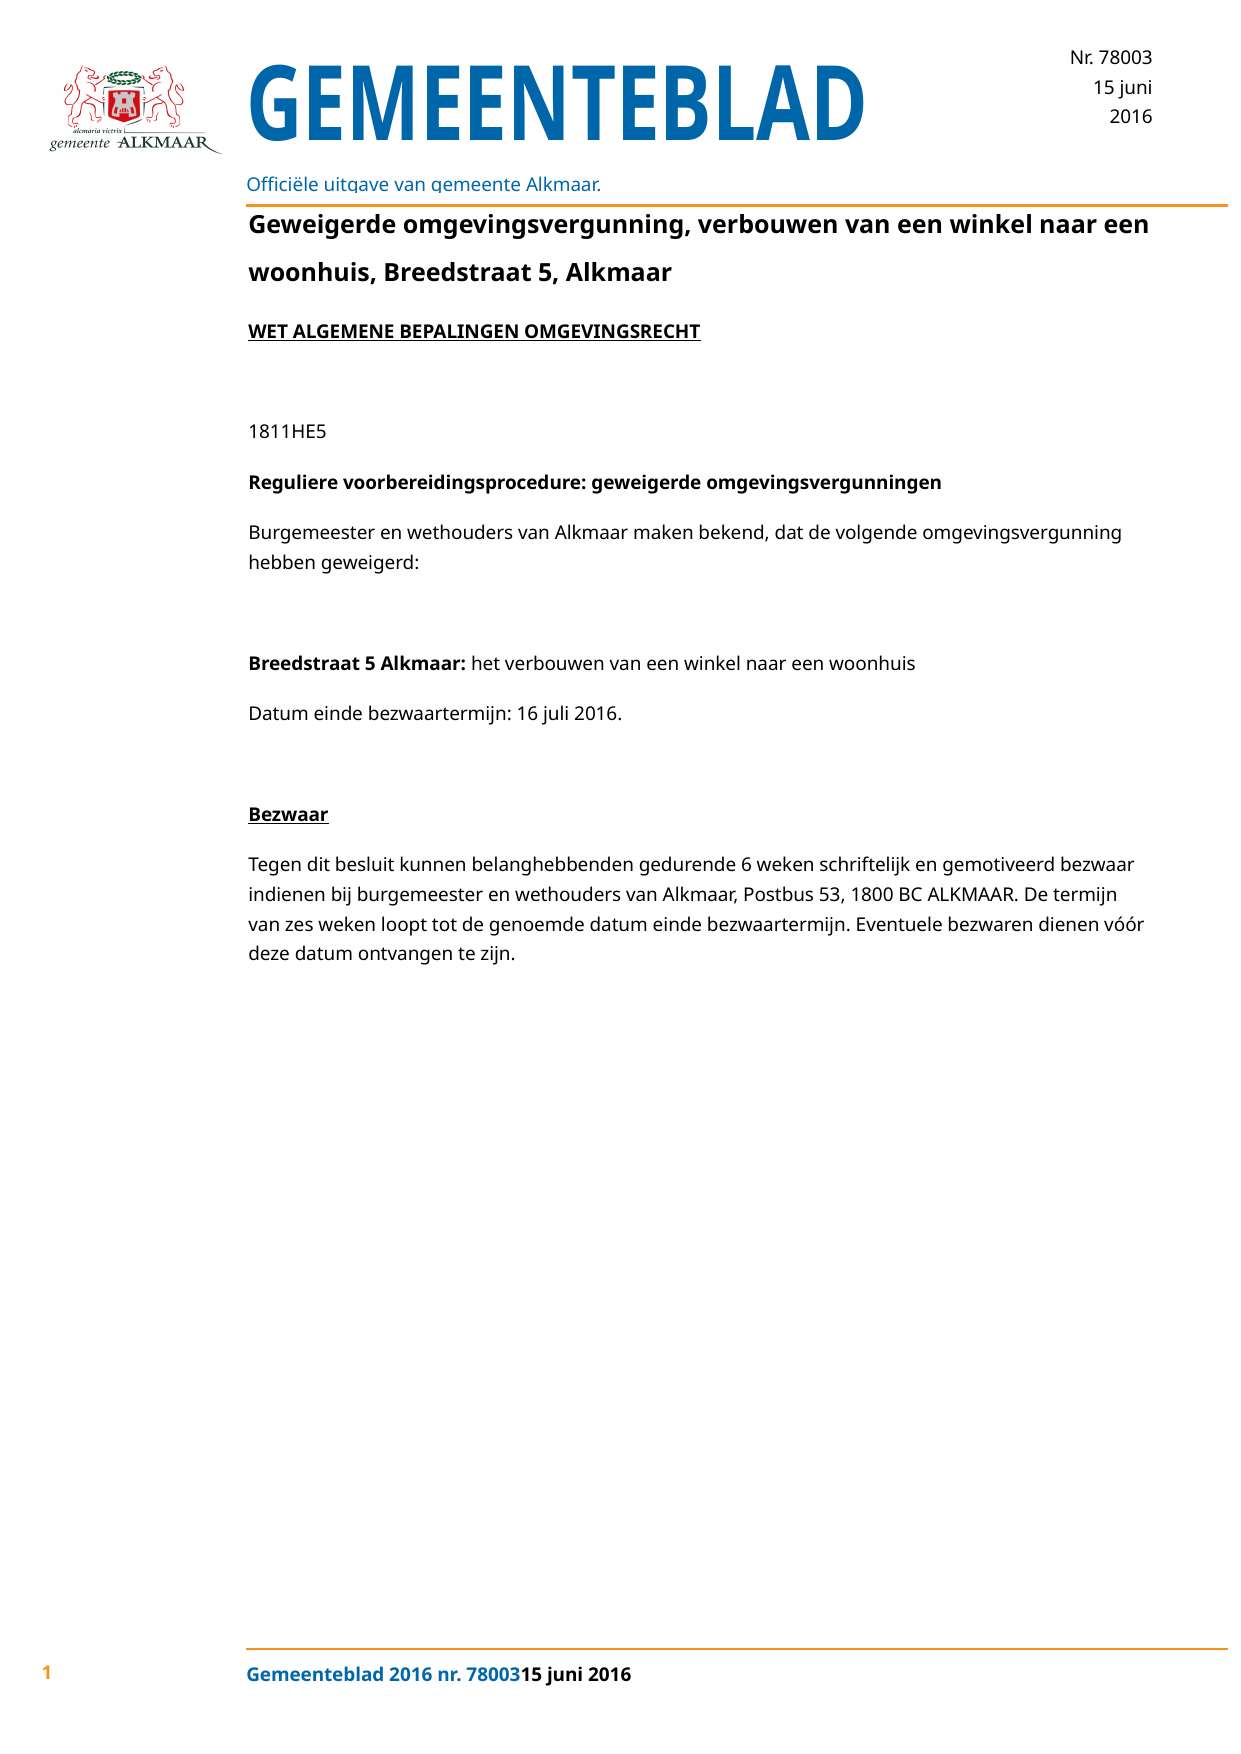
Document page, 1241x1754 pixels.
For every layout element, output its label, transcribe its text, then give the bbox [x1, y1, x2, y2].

text 1811HE5 [248, 419, 1152, 444]
picture [41, 47, 231, 172]
text WET ALGEMENE BEPALINGEN OMGEVINGSRECHT [248, 318, 1152, 344]
text Burgemeester en wethouders van Alkmaar maken bekend, dat de volgende omgevingsvergunning hebben geweigerd: [248, 519, 1152, 575]
text Bezwaar [248, 801, 1152, 827]
text Datum einde bezwaartermijn: 16 juli 2016. [248, 700, 1152, 726]
text Tegen dit besluit kunnen belanghebbenden gedurende 6 weken schriftelijk en gemotiveerd bezwaar indienen bij burgemeester en wethouders van Alkmaar, Postbus 53, 1800 BC ALKMAAR. De termijn van zes weken loopt tot de genoemde datum einde bezwaartermijn. Eventuele bezwaren dienen vóór deze datum ontvangen te zijn. [248, 852, 1152, 966]
text Geweigerde omgevingsvergunning, verbouwen van een winkel naar een woonhuis, Breedstraat 5, Alkmaar [248, 207, 1152, 288]
text Reguliere voorbereidingsprocedure: geweigerde omgevingsvergunningen [248, 469, 1152, 495]
text Breedstraat 5 Alkmaar: het verbouwen van een winkel naar een woonhuis [248, 650, 1152, 676]
